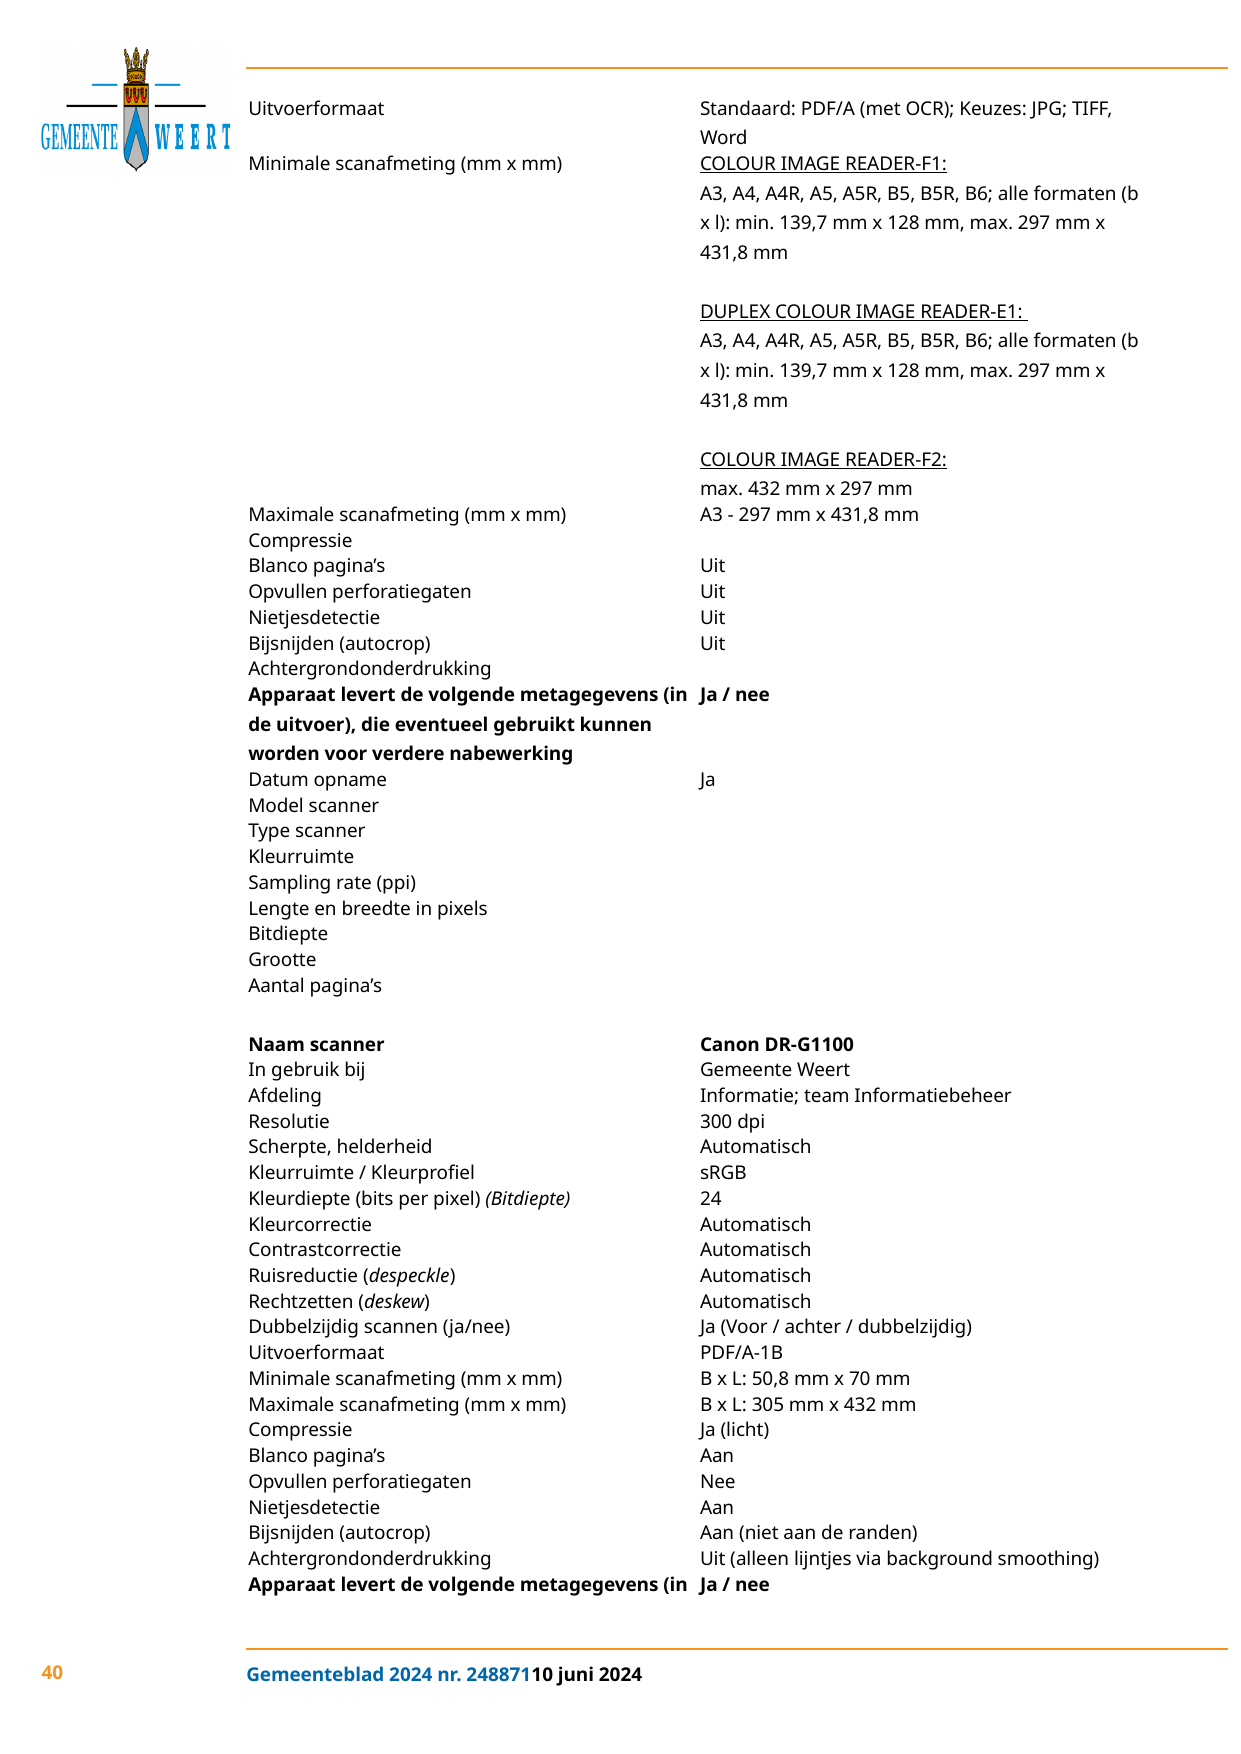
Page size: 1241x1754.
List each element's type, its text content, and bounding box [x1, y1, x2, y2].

table_cell 24 [700, 1185, 1152, 1211]
table_cell Uit [700, 630, 1152, 656]
table_cell Uitvoerformaat [248, 95, 700, 150]
table_header Canon DR-G1100 [700, 1031, 1152, 1056]
table_cell Achtergrondonderdrukking [248, 1545, 700, 1571]
table_cell Sampling rate (ppi) [248, 869, 700, 895]
table_cell Ja / nee [700, 1571, 1152, 1597]
table_cell Informatie; team Informatiebeheer [700, 1082, 1152, 1108]
table_cell Uit [700, 553, 1152, 578]
table_cell B x L: 50,8 mm x 70 mm [700, 1365, 1152, 1391]
table_cell Scherpte, helderheid [248, 1134, 700, 1159]
table_cell Kleurruimte / Kleurprofiel [248, 1159, 700, 1185]
table_cell [700, 844, 1152, 869]
table_cell Automatisch [700, 1134, 1152, 1159]
table_cell Minimale scanafmeting (mm x mm) [248, 1365, 700, 1391]
table_cell Apparaat levert de volgende metagegevens (in de uitvoer), die eventueel gebruikt kunnen worden voor verdere nabewerking [248, 681, 700, 766]
table_cell Opvullen perforatiegaten [248, 579, 700, 604]
table_cell Rechtzetten (deskew) [248, 1288, 700, 1314]
table_cell COLOUR IMAGE READER-F1: A3, A4, A4R, A5, A5R, B5, B5R, B6; alle formaten (b x l): min. 139,7 mm x 128 mm, max. 297 mm x 431,8 mm DUPLEX COLOUR IMAGE READER-E1: A3, A4, A4R, A5, A5R, B5, B5R, B6; alle formaten (b x l): min. 139,7 mm x 128 mm, max. 297 mm x 431,8 mm COLOUR IMAGE READER-F2: max. 432 mm x 297 mm [700, 150, 1152, 501]
table_cell 300 dpi [700, 1108, 1152, 1134]
picture [41, 47, 231, 172]
table_cell Datum opname [248, 766, 700, 792]
table_cell Compressie [248, 1417, 700, 1442]
table_cell Blanco pagina’s [248, 553, 700, 578]
table_cell Kleurcorrectie [248, 1211, 700, 1237]
table_cell [700, 792, 1152, 818]
table_cell Grootte [248, 946, 700, 972]
table_cell Aantal pagina’s [248, 972, 700, 998]
table_cell Type scanner [248, 818, 700, 843]
table_cell Kleurdiepte (bits per pixel) (Bitdiepte) [248, 1185, 700, 1211]
table_cell sRGB [700, 1159, 1152, 1185]
table_cell Aan [700, 1494, 1152, 1519]
table_cell Automatisch [700, 1237, 1152, 1262]
table_cell Afdeling [248, 1082, 700, 1108]
table_cell A3 - 297 mm x 431,8 mm [700, 501, 1152, 527]
table_cell Apparaat levert de volgende metagegevens (in [248, 1571, 700, 1597]
table_cell Resolutie [248, 1108, 700, 1134]
table_cell Blanco pagina’s [248, 1443, 700, 1468]
table_cell Maximale scanafmeting (mm x mm) [248, 1391, 700, 1417]
table_cell Bijsnijden (autocrop) [248, 1520, 700, 1545]
table_cell Minimale scanafmeting (mm x mm) [248, 150, 700, 501]
table_cell Bijsnijden (autocrop) [248, 630, 700, 656]
table_cell [700, 656, 1152, 681]
table_cell Compressie [248, 527, 700, 553]
table_cell Uit [700, 579, 1152, 604]
table_cell Dubbelzijdig scannen (ja/nee) [248, 1314, 700, 1339]
table_cell Standaard: PDF/A (met OCR); Keuzes: JPG; TIFF, Word [700, 95, 1152, 150]
table_cell Contrastcorrectie [248, 1237, 700, 1262]
table_cell Nietjesdetectie [248, 604, 700, 630]
table_cell Aan [700, 1443, 1152, 1468]
table_cell Bitdiepte [248, 921, 700, 946]
table_cell Ja / nee [700, 681, 1152, 766]
table_cell Nee [700, 1468, 1152, 1494]
table_cell [700, 972, 1152, 998]
table_cell PDF/A-1B [700, 1340, 1152, 1365]
table_cell [700, 921, 1152, 946]
table_cell Achtergrondonderdrukking [248, 656, 700, 681]
table_cell Uit [700, 604, 1152, 630]
table_cell [700, 527, 1152, 553]
table_cell Opvullen perforatiegaten [248, 1468, 700, 1494]
table_cell Ja (licht) [700, 1417, 1152, 1442]
table_cell Gemeente Weert [700, 1056, 1152, 1082]
table_cell Ruisreductie (despeckle) [248, 1262, 700, 1288]
table_cell Kleurruimte [248, 844, 700, 869]
table_cell Automatisch [700, 1288, 1152, 1314]
table_cell Ja [700, 766, 1152, 792]
table_cell Automatisch [700, 1262, 1152, 1288]
table_cell Aan (niet aan de randen) [700, 1520, 1152, 1545]
table_cell Automatisch [700, 1211, 1152, 1237]
table_header Naam scanner [248, 1031, 700, 1056]
table_cell Ja (Voor / achter / dubbelzijdig) [700, 1314, 1152, 1339]
table_cell [700, 895, 1152, 921]
table_cell In gebruik bij [248, 1056, 700, 1082]
table_cell Maximale scanafmeting (mm x mm) [248, 501, 700, 527]
table_cell Nietjesdetectie [248, 1494, 700, 1519]
table_cell [700, 818, 1152, 843]
table_cell [700, 946, 1152, 972]
table_cell Model scanner [248, 792, 700, 818]
table_cell [700, 869, 1152, 895]
table_cell B x L: 305 mm x 432 mm [700, 1391, 1152, 1417]
table_cell Uit (alleen lijntjes via background smoothing) [700, 1545, 1152, 1571]
table_cell Uitvoerformaat [248, 1340, 700, 1365]
table_cell Lengte en breedte in pixels [248, 895, 700, 921]
